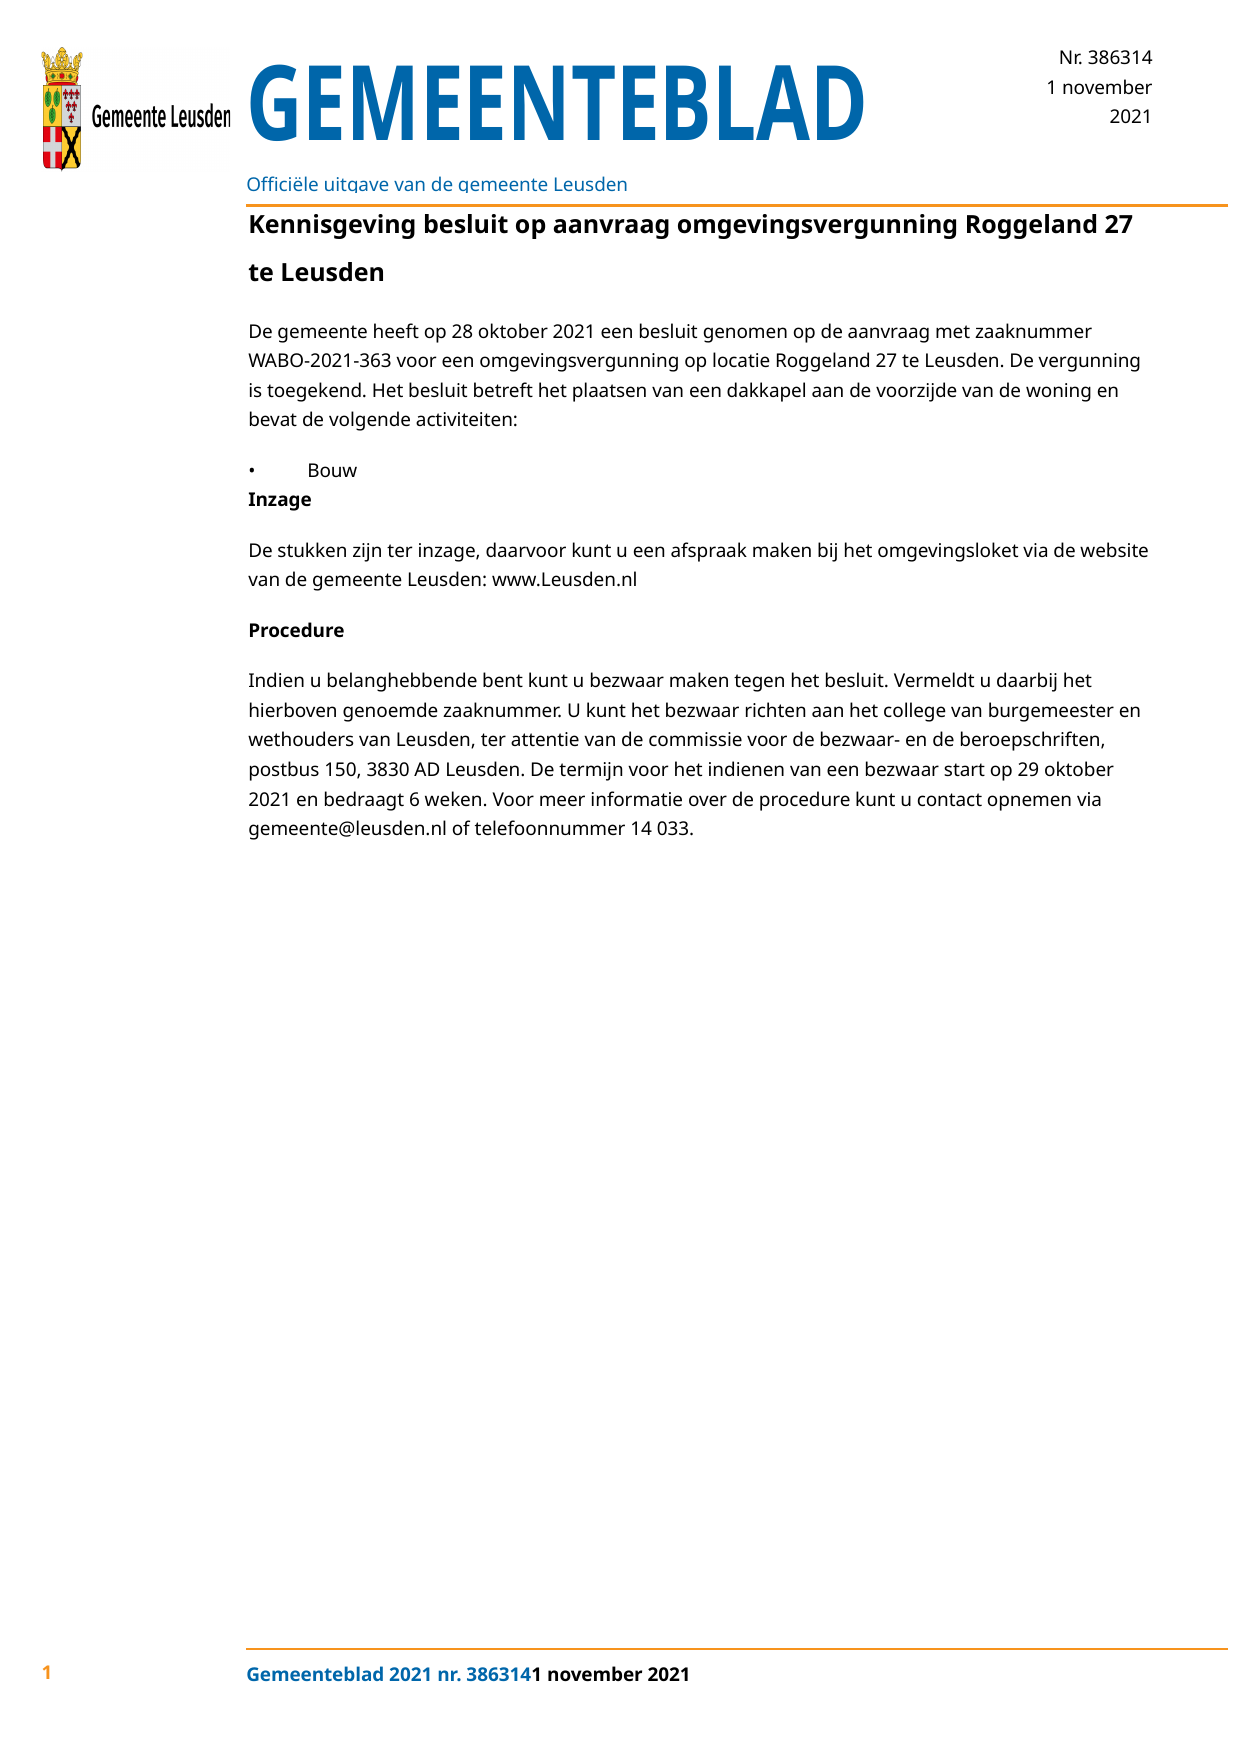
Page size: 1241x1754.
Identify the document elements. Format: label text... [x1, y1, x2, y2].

text Inzage [248, 487, 1152, 512]
text Indien u belanghebbende bent kunt u bezwaar maken tegen het besluit. Vermeldt u daarbij het hierboven genoemde zaaknummer. U kunt het bezwaar richten aan het college van burgemeester en wethouders van Leusden, ter attentie van de commissie voor de bezwaar- en de beroepschriften, postbus 150, 3830 AD Leusden. De termijn voor het indienen van een bezwaar start op 29 oktober 2021 en bedraagt 6 weken. Voor meer informatie over de procedure kunt u contact opnemen via gemeente@leusden.nl of telefoonnummer 14 033. [248, 667, 1152, 841]
text Procedure [248, 617, 1152, 643]
text De stukken zijn ter inzage, daarvoor kunt u een afspraak maken bij het omgevingsloket via de website van de gemeente Leusden: www.Leusden.nl [248, 537, 1152, 592]
text De gemeente heeft op 28 oktober 2021 een besluit genomen op de aanvraag met zaaknummer WABO-2021-363 voor een omgevingsvergunning op locatie Roggeland 27 te Leusden. De vergunning is toegekend. Het besluit betreft het plaatsen van een dakkapel aan de voorzijde van de woning en bevat de volgende activiteiten: [248, 318, 1152, 432]
text Kennisgeving besluit op aanvraag omgevingsvergunning Roggeland 27 te Leusden [248, 207, 1152, 288]
list Bouw [248, 457, 1152, 483]
picture [41, 47, 231, 172]
